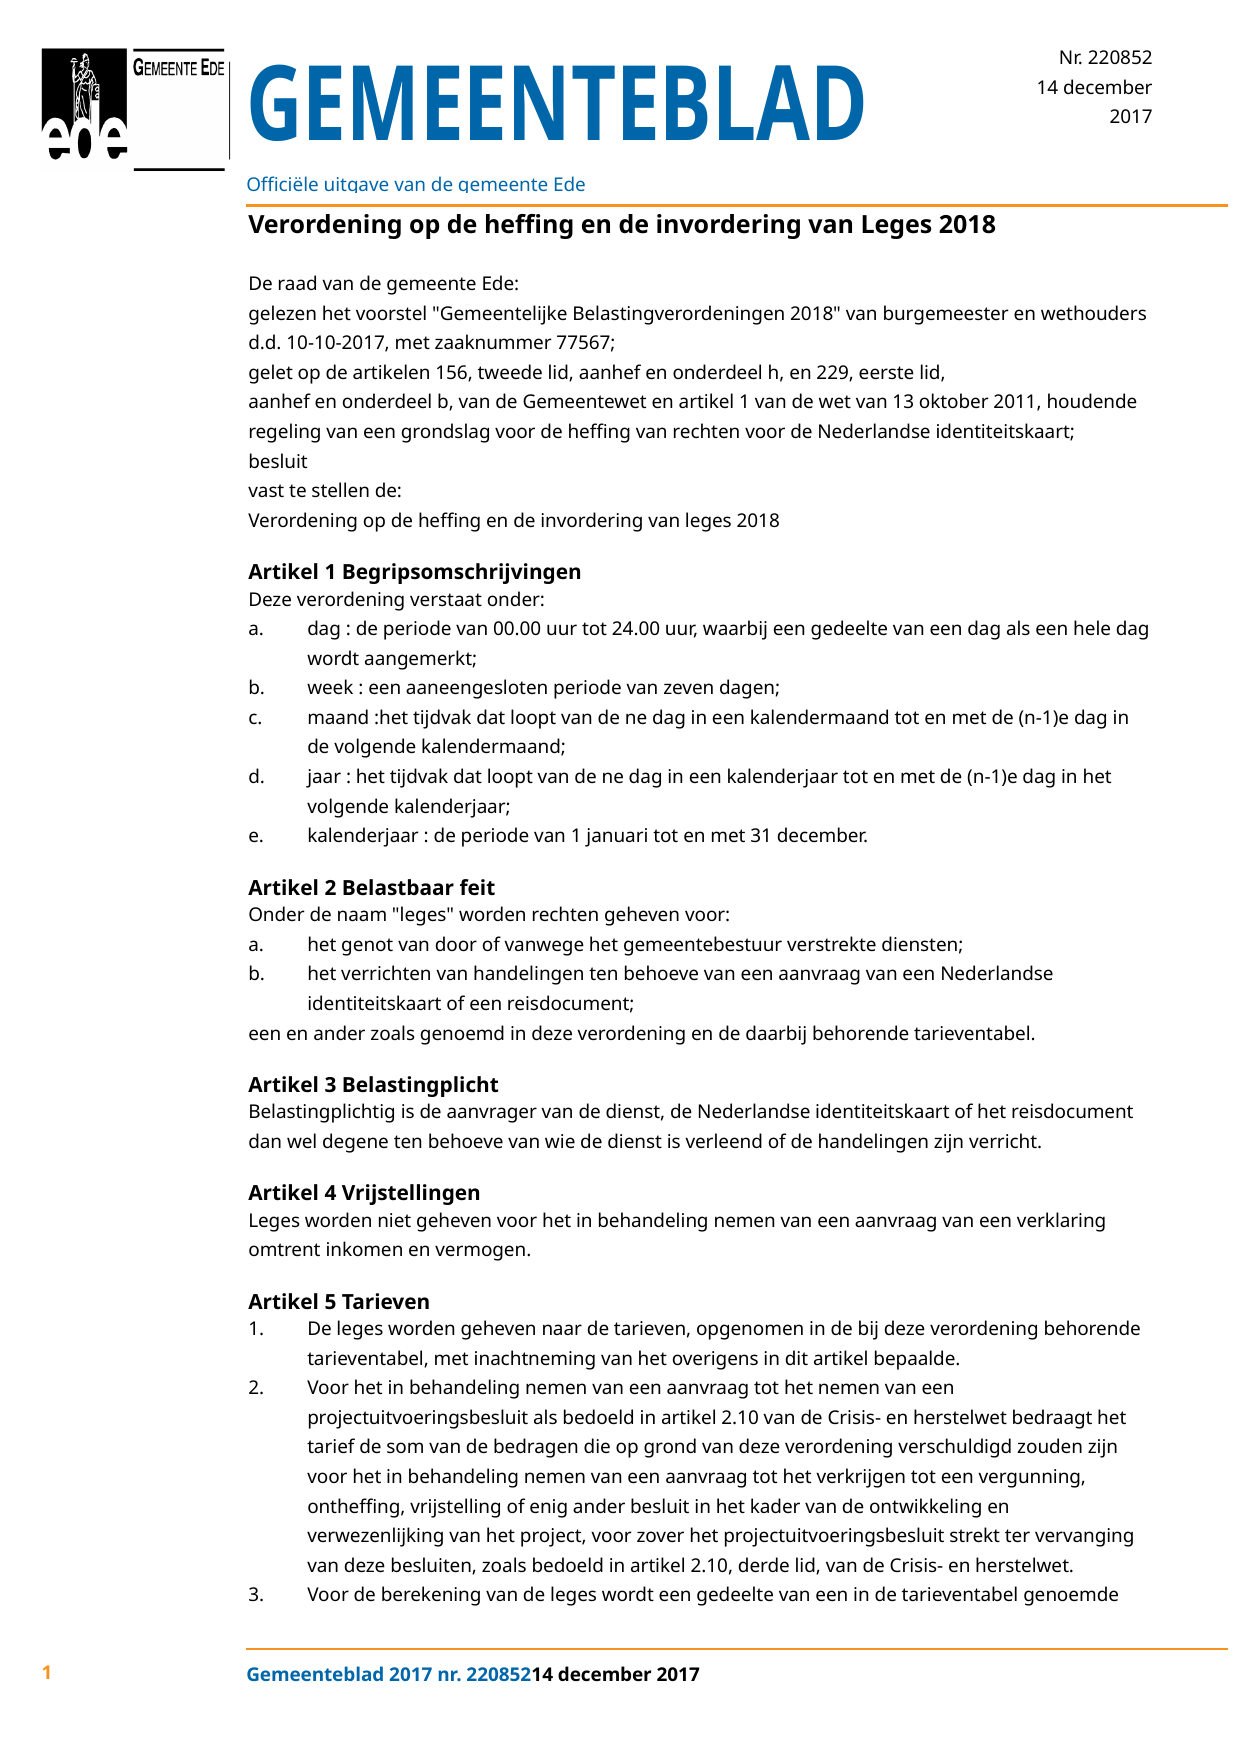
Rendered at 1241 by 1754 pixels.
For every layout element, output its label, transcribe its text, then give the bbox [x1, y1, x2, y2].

text besluit [248, 448, 1152, 473]
text gelezen het voorstel "Gemeentelijke Belastingverordeningen 2018" van burgemeester en wethouders d.d. 10-10-2017, met zaaknummer 77567; [248, 300, 1152, 355]
text gelet op de artikelen 156, tweede lid, aanhef en onderdeel h, en 229, eerste lid, [248, 359, 1152, 385]
picture [41, 47, 231, 172]
text Artikel 2 Belastbaar feit [248, 873, 1152, 901]
text Onder de naam "leges" worden rechten geheven voor: [248, 901, 1152, 927]
text Leges worden niet geheven voor het in behandeling nemen van een aanvraag van een verklaring omtrent inkomen en vermogen. [248, 1207, 1152, 1262]
text een en ander zoals genoemd in deze verordening en de daarbij behorende tarieventabel. [248, 1020, 1152, 1045]
list De leges worden geheven naar de tarieven, opgenomen in de bij deze verordening behorende tarieventabel, met inachtneming van het overigens in dit artikel bepaalde. [248, 1315, 1152, 1371]
text Artikel 1 Begripsomschrijvingen [248, 557, 1152, 586]
list kalenderjaar : de periode van 1 januari tot en met 31 december. [248, 822, 1152, 848]
list maand :het tijdvak dat loopt van de ne dag in een kalendermaand tot en met de (n-1)e dag in de volgende kalendermaand; [248, 704, 1152, 759]
text De raad van de gemeente Ede: [248, 270, 1152, 296]
text Verordening op de heffing en de invordering van leges 2018 [248, 507, 1152, 533]
text Artikel 4 Vrijstellingen [248, 1178, 1152, 1207]
list het genot van door of vanwege het gemeentebestuur verstrekte diensten; [248, 931, 1152, 957]
text Artikel 5 Tarieven [248, 1287, 1152, 1315]
text Deze verordening verstaat onder: [248, 586, 1152, 612]
text Verordening op de heffing en de invordering van Leges 2018 [248, 207, 1152, 241]
list dag : de periode van 00.00 uur tot 24.00 uur, waarbij een gedeelte van een dag als een hele dag wordt aangemerkt; [248, 615, 1152, 671]
list jaar : het tijdvak dat loopt van de ne dag in een kalenderjaar tot en met de (n-1)e dag in het volgende kalenderjaar; [248, 763, 1152, 819]
list het verrichten van handelingen ten behoeve van een aanvraag van een Nederlandse identiteitskaart of een reisdocument; [248, 961, 1152, 1016]
text Artikel 3 Belastingplicht [248, 1070, 1152, 1098]
text vast te stellen de: [248, 477, 1152, 503]
text aanhef en onderdeel b, van de Gemeentewet en artikel 1 van de wet van 13 oktober 2011, houdende regeling van een grondslag voor de heffing van rechten voor de Nederlandse identiteitskaart; [248, 389, 1152, 444]
list Voor het in behandeling nemen van een aanvraag tot het nemen van een projectuitvoeringsbesluit als bedoeld in artikel 2.10 van de Crisis- en herstelwet bedraagt het tarief de som van de bedragen die op grond van deze verordening verschuldigd zouden zijn voor het in behandeling nemen van een aanvraag tot het verkrijgen tot een vergunning, ontheffing, vrijstelling of enig ander besluit in het kader van de ontwikkeling en verwezenlijking van het project, voor zover het projectuitvoeringsbesluit strekt ter vervanging van deze besluiten, zoals bedoeld in artikel 2.10, derde lid, van de Crisis- en herstelwet. [248, 1374, 1152, 1578]
list week : een aaneengesloten periode van zeven dagen; [248, 674, 1152, 700]
text Belastingplichtig is de aanvrager van de dienst, de Nederlandse identiteitskaart of het reisdocument dan wel degene ten behoeve van wie de dienst is verleend of de handelingen zijn verricht. [248, 1098, 1152, 1154]
list Voor de berekening van de leges wordt een gedeelte van een in de tarieventabel genoemde [248, 1582, 1152, 1607]
